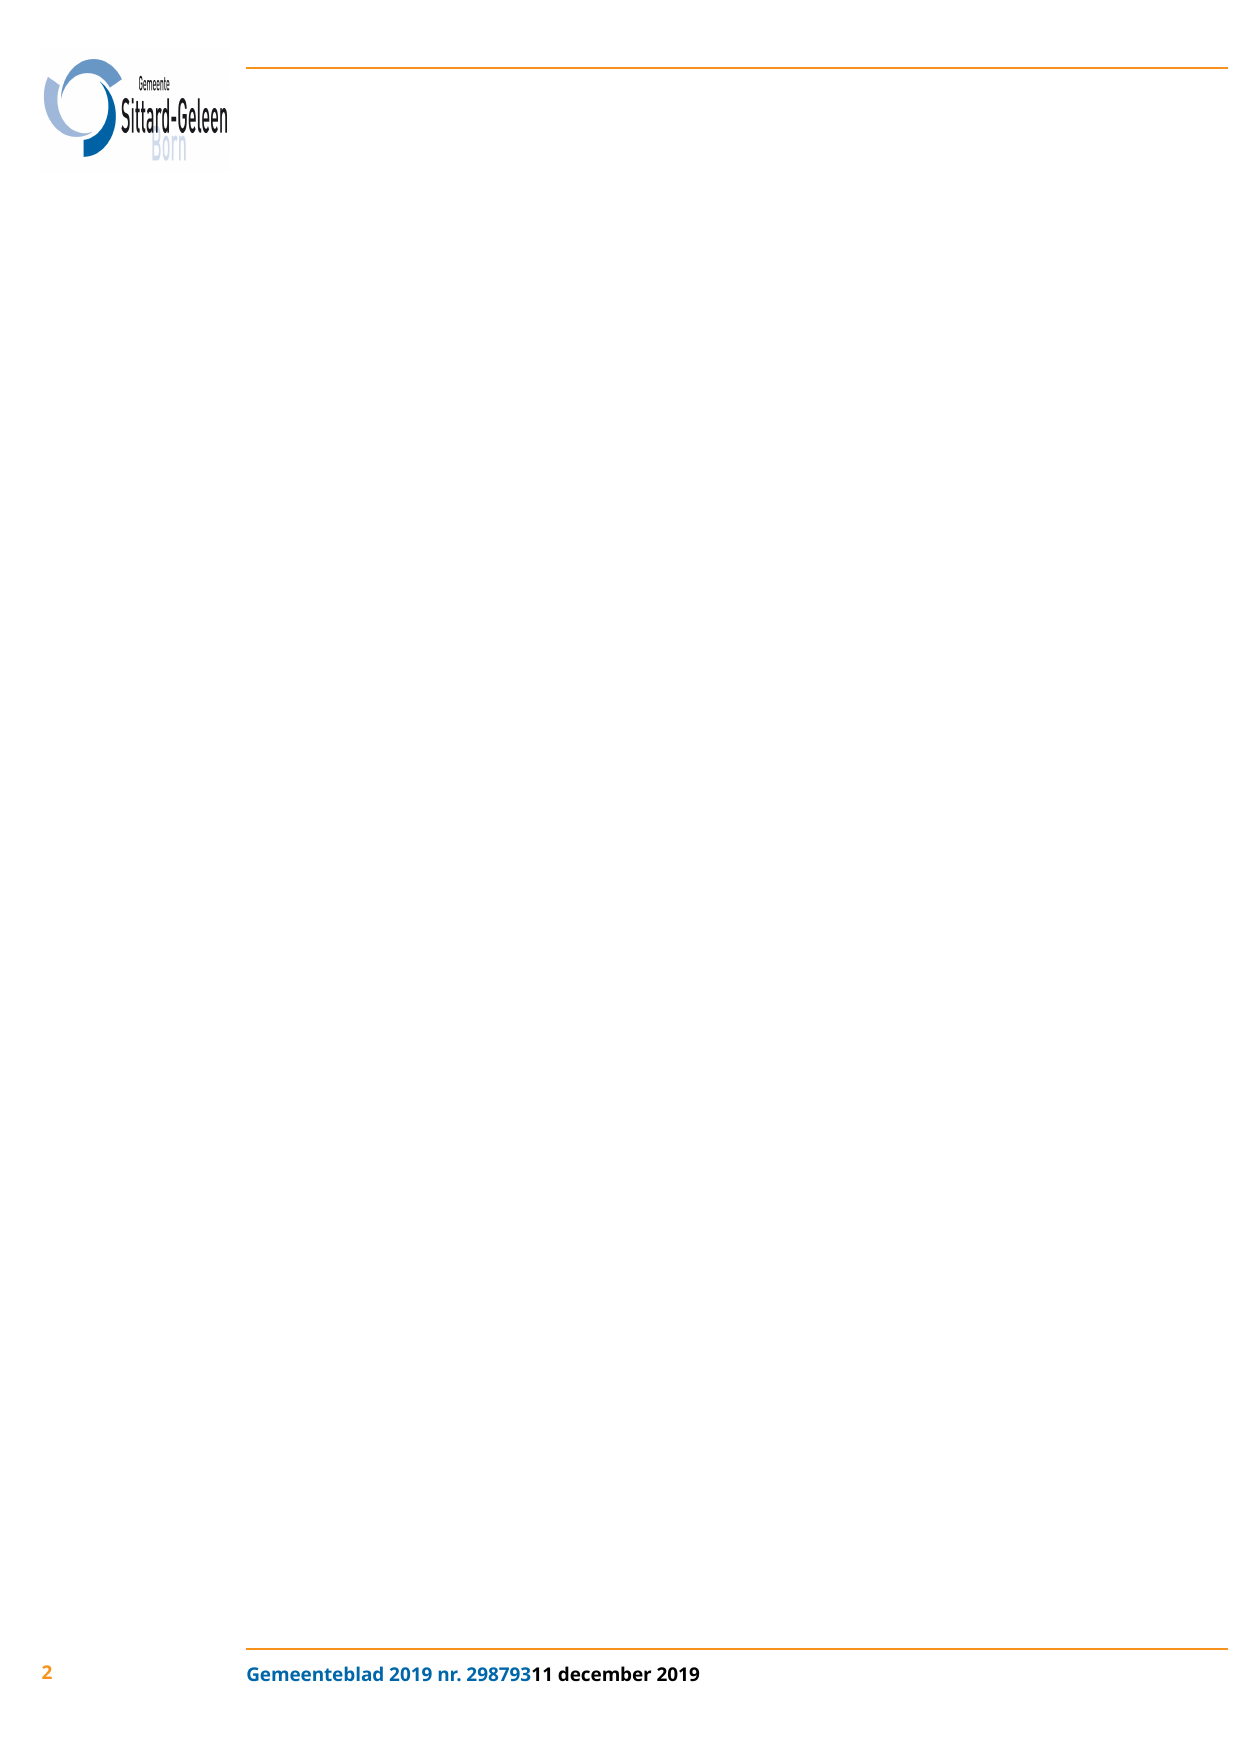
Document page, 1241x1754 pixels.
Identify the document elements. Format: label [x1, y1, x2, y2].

picture [41, 47, 231, 172]
